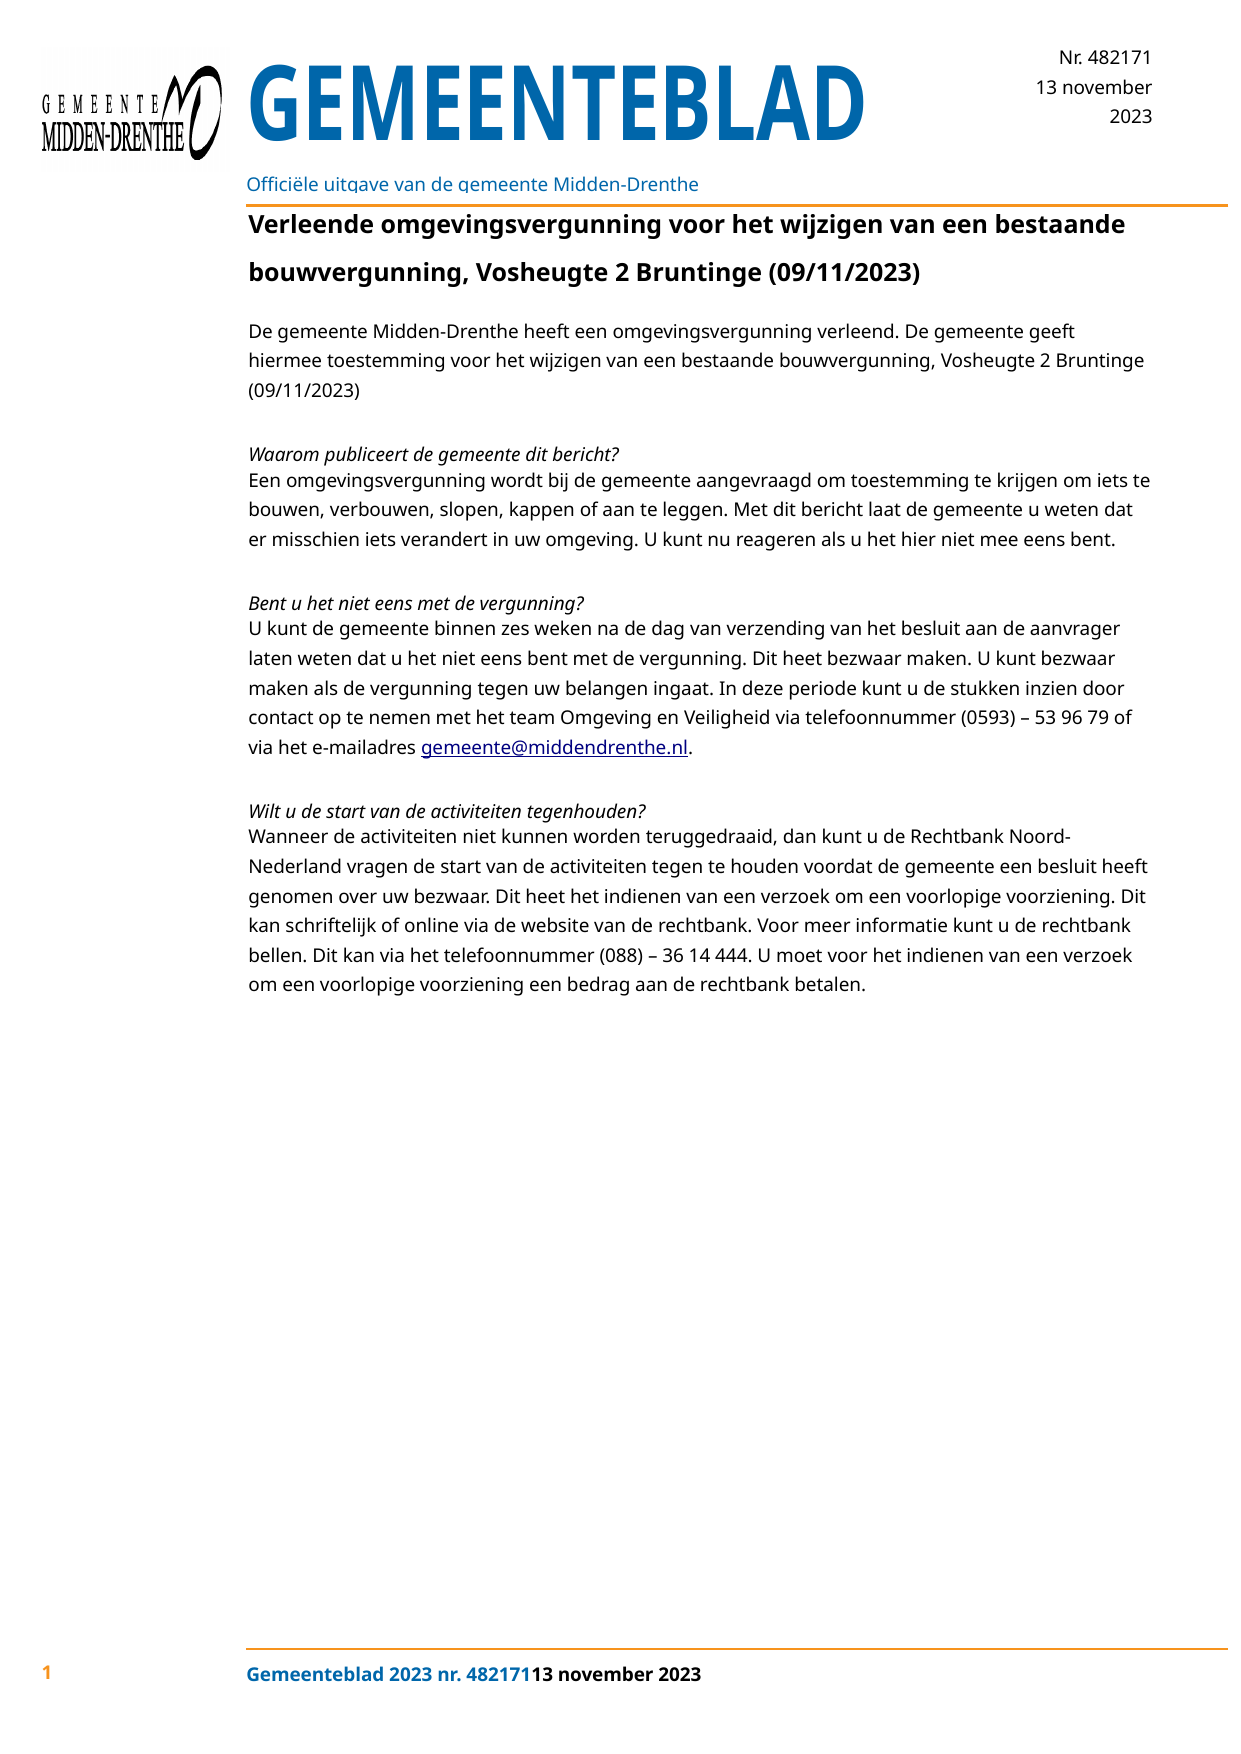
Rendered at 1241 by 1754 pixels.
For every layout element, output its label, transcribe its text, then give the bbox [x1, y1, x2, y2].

text De gemeente Midden-Drenthe heeft een omgevingsvergunning verleend. De gemeente geeft hiermee toestemming voor het wijzigen van een bestaande bouwvergunning, Vosheugte 2 Bruntinge (09/11/2023) [248, 318, 1152, 403]
text Wilt u de start van de activiteiten tegenhouden? [248, 798, 1152, 824]
text U kunt de gemeente binnen zes weken na de dag van verzending van het besluit aan de aanvrager laten weten dat u het niet eens bent met de vergunning. Dit heet bezwaar maken. U kunt bezwaar maken als de vergunning tegen uw belangen ingaat. In deze periode kunt u de stukken inzien door contact op te nemen met het team Omgeving en Veiligheid via telefoonnummer (0593) – 53 96 79 of via het e-mailadres gemeente@middendrenthe.nl. [248, 616, 1152, 760]
text Bent u het niet eens met de vergunning? [248, 590, 1152, 616]
text Wanneer de activiteiten niet kunnen worden teruggedraaid, dan kunt u de Rechtbank Noord-Nederland vragen de start van de activiteiten tegen te houden voordat de gemeente een besluit heeft genomen over uw bezwaar. Dit heet het indienen van een verzoek om een voorlopige voorziening. Dit kan schriftelijk of online via de website van de rechtbank. Voor meer informatie kunt u de rechtbank bellen. Dit kan via het telefoonnummer (088) – 36 14 444. U moet voor het indienen van een verzoek om een voorlopige voorziening een bedrag aan de rechtbank betalen. [248, 824, 1152, 997]
picture [41, 47, 231, 172]
text Waarom publiceert de gemeente dit bericht? [248, 441, 1152, 467]
text Een omgevingsvergunning wordt bij de gemeente aangevraagd om toestemming te krijgen om iets te bouwen, verbouwen, slopen, kappen of aan te leggen. Met dit bericht laat de gemeente u weten dat er misschien iets verandert in uw omgeving. U kunt nu reageren als u het hier niet mee eens bent. [248, 467, 1152, 552]
text Verleende omgevingsvergunning voor het wijzigen van een bestaande bouwvergunning, Vosheugte 2 Bruntinge (09/11/2023) [248, 207, 1152, 288]
